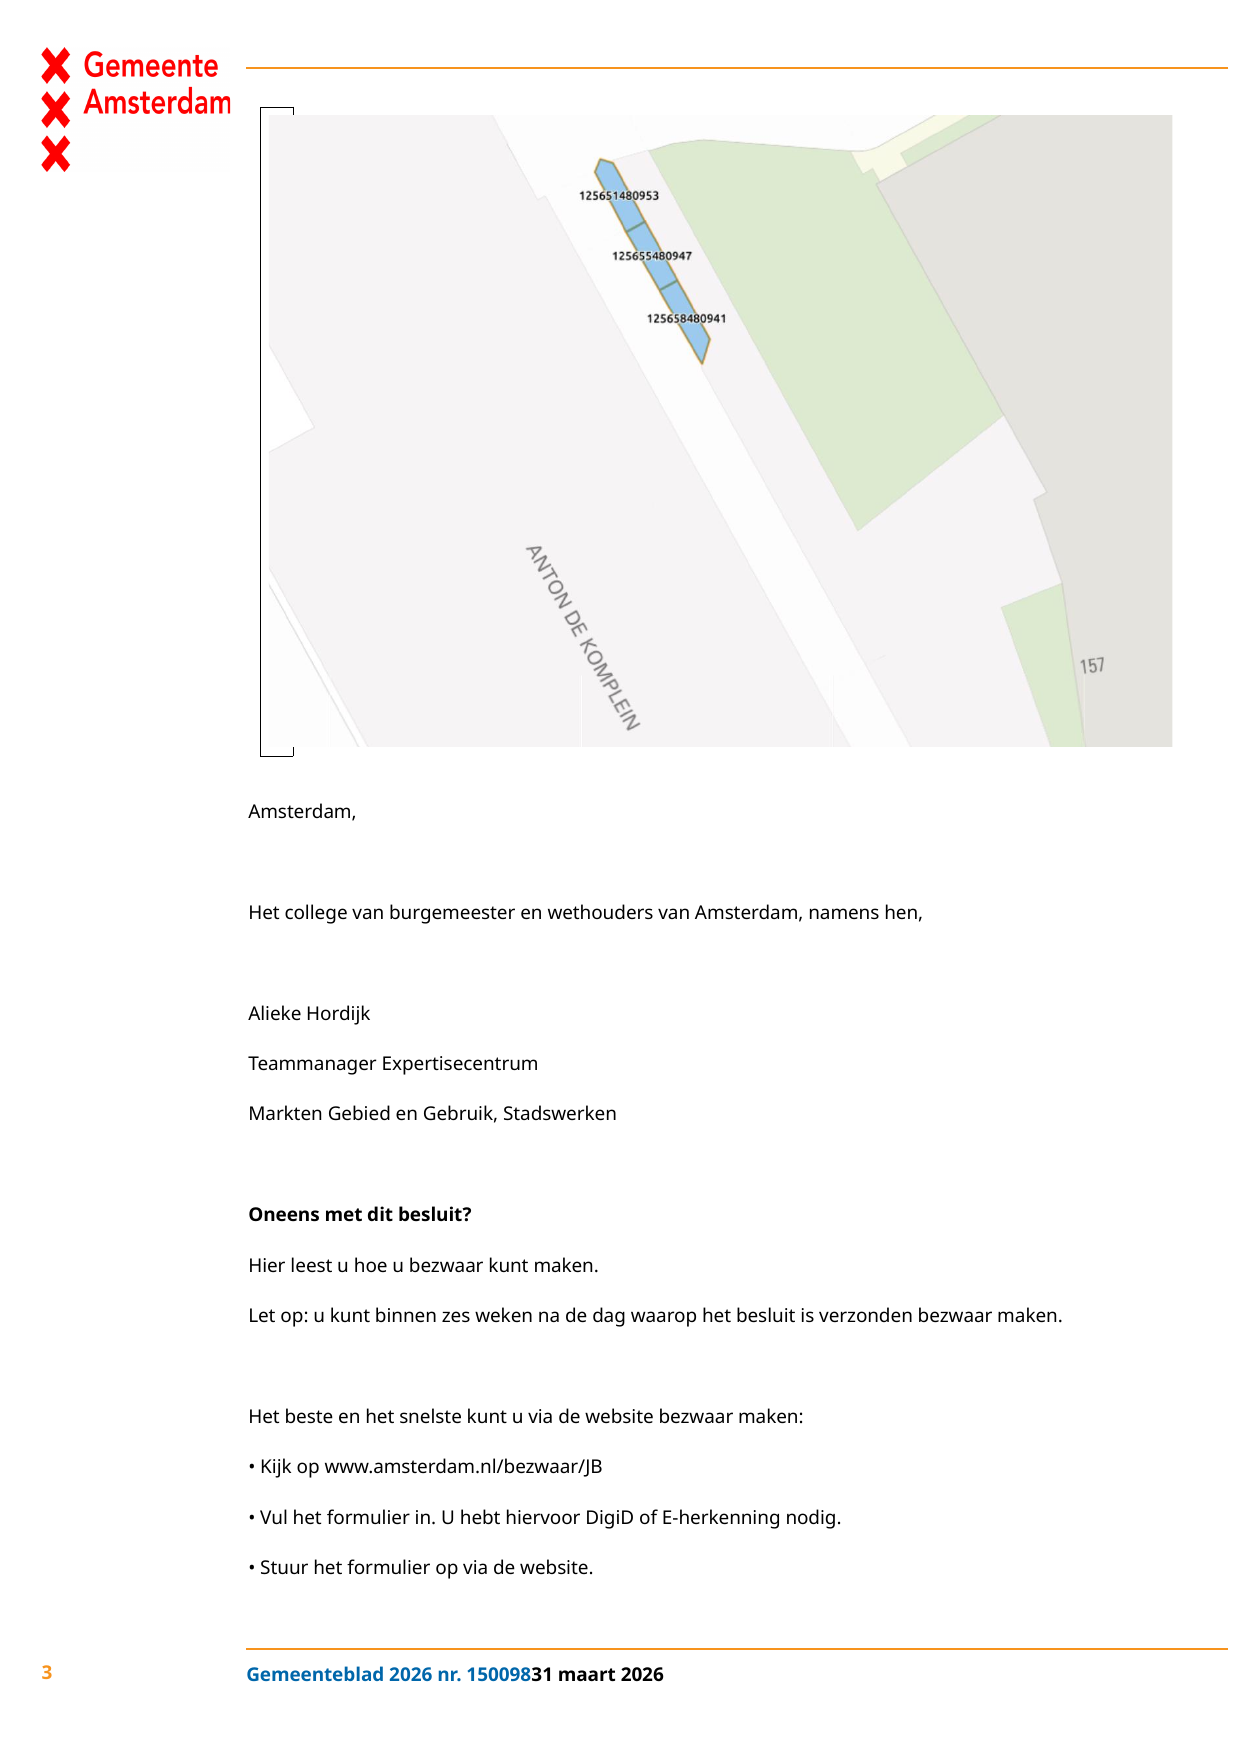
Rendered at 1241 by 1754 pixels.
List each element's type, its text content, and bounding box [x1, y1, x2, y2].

picture [41, 47, 231, 172]
text Alieke Hordijk [248, 1000, 1152, 1026]
text Let op: u kunt binnen zes weken na de dag waarop het besluit is verzonden bezwaar maken. [248, 1302, 1152, 1328]
text Oneens met dit besluit? [248, 1201, 1152, 1227]
text Markten Gebied en Gebruik, Stadswerken [248, 1101, 1152, 1126]
picture [268, 115, 1173, 747]
text • Kijk op www.amsterdam.nl/bezwaar/JB [248, 1453, 1152, 1479]
text • Stuur het formulier op via de website. [248, 1554, 1152, 1580]
text Amsterdam, [248, 798, 1152, 824]
text Het college van burgemeester en wethouders van Amsterdam, namens hen, [248, 899, 1152, 925]
text Het beste en het snelste kunt u via de website bezwaar maken: [248, 1403, 1152, 1429]
text • Vul het formulier in. U hebt hiervoor DigiD of E-herkenning nodig. [248, 1504, 1152, 1530]
text Hier leest u hoe u bezwaar kunt maken. [248, 1252, 1152, 1278]
text Teammanager Expertisecentrum [248, 1050, 1152, 1076]
